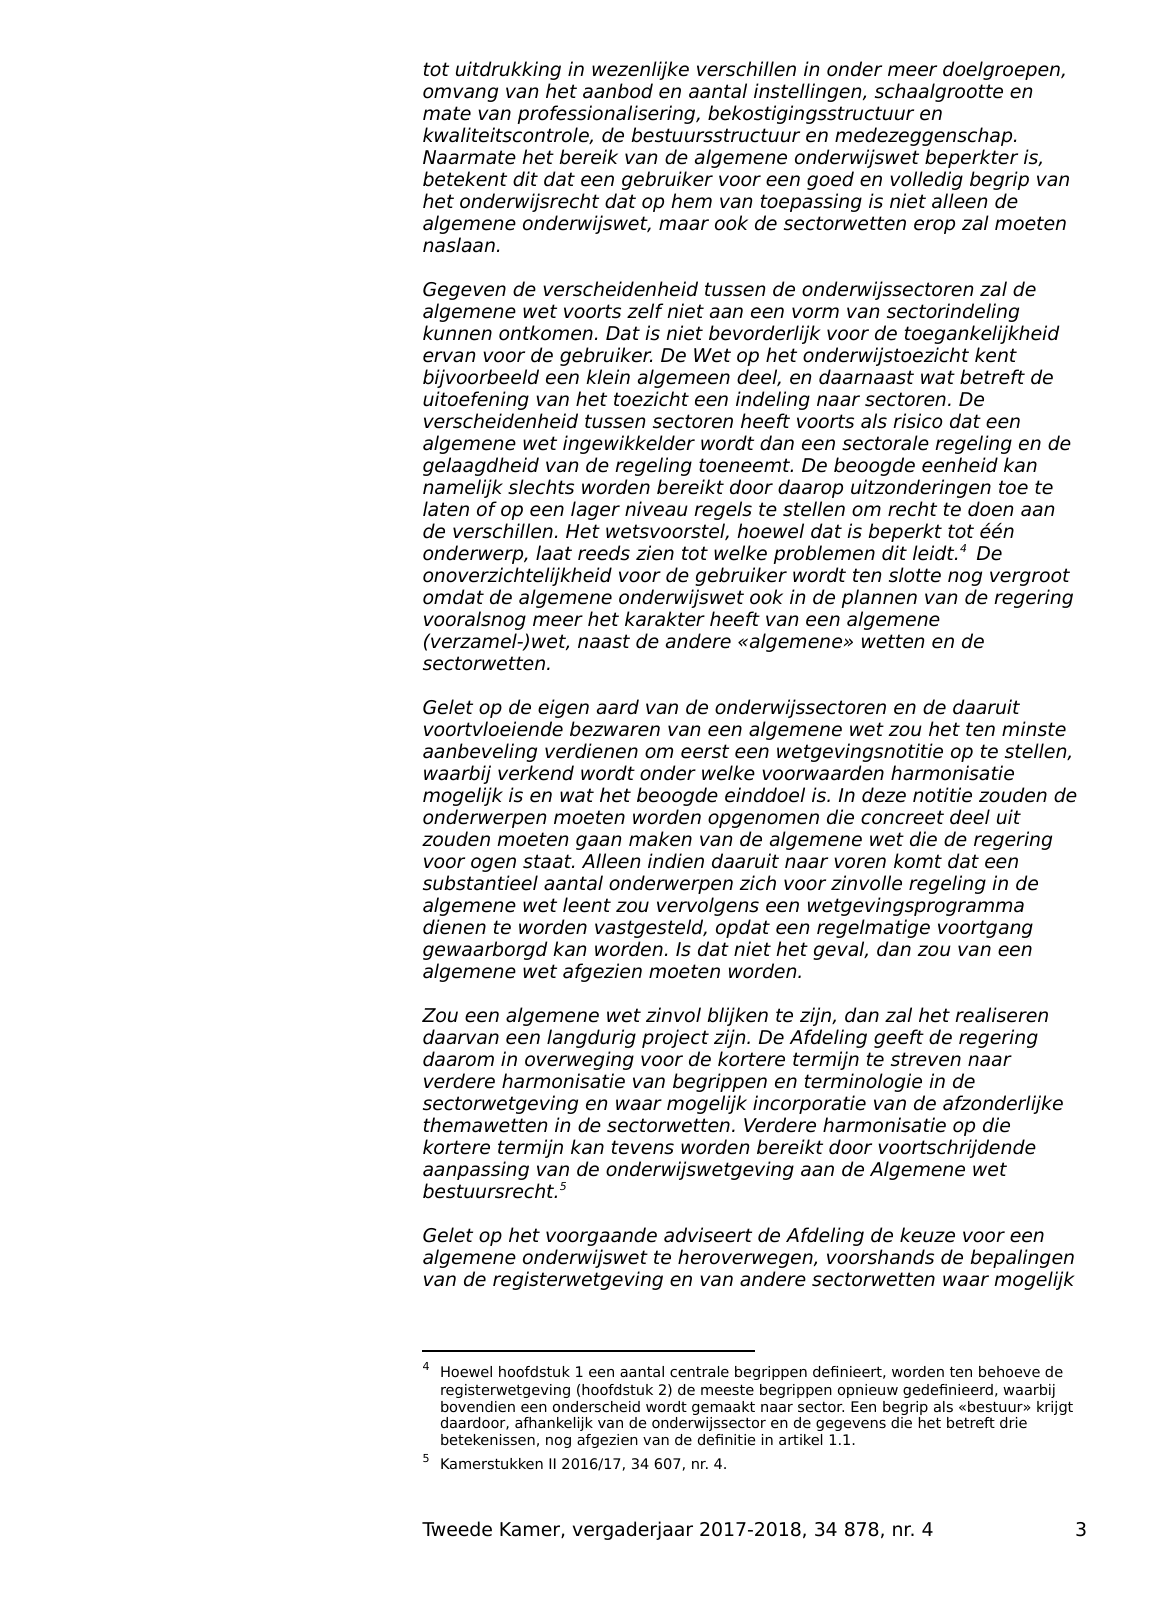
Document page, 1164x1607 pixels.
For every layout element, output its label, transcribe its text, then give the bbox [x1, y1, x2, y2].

text Gelet op het voorgaande adviseert de Afdeling de keuze voor een algemene onderwijswet te heroverwegen, voorshands de bepalingen van de registerwetgeving en van andere sectorwetten waar mogelijk [422, 1225, 1087, 1291]
text Gelet op de eigen aard van de onderwijssectoren en de daaruit voortvloeiende bezwaren van een algemene wet zou het ten minste aanbeveling verdienen om eerst een wetgevingsnotitie op te stellen, waarbij verkend wordt onder welke voorwaarden harmonisatie mogelijk is en wat het beoogde einddoel is. In deze notitie zouden de onderwerpen moeten worden opgenomen die concreet deel uit zouden moeten gaan maken van de algemene wet die de regering voor ogen staat. Alleen indien daaruit naar voren komt dat een substantieel aantal onderwerpen zich voor zinvolle regeling in de algemene wet leent zou vervolgens een wetgevingsprogramma dienen te worden vastgesteld, opdat een regelmatige voortgang gewaarborgd kan worden. Is dat niet het geval, dan zou van een algemene wet afgezien moeten worden. [422, 697, 1087, 983]
text Zou een algemene wet zinvol blijken te zijn, dan zal het realiseren daarvan een langdurig project zijn. De Afdeling geeft de regering daarom in overweging voor de kortere termijn te streven naar verdere harmonisatie van begrippen en terminologie in de sectorwetgeving en waar mogelijk incorporatie van de afzonderlijke themawetten in de sectorwetten. Verdere harmonisatie op die kortere termijn kan tevens worden bereikt door voortschrijdende aanpassing van de onderwijswetgeving aan de Algemene wet bestuursrecht. [422, 1005, 1087, 1203]
text tot uitdrukking in wezenlijke verschillen in onder meer doelgroepen, omvang van het aanbod en aantal instellingen, schaalgrootte en mate van professionalisering, bekostigingsstructuur en kwaliteitscontrole, de bestuursstructuur en medezeggenschap. Naarmate het bereik van de algemene onderwijswet beperkter is, betekent dit dat een gebruiker voor een goed en volledig begrip van het onderwijsrecht dat op hem van toepassing is niet alleen de algemene onderwijswet, maar ook de sectorwetten erop zal moeten naslaan. [422, 59, 1087, 257]
text Hoewel hoofdstuk 1 een aantal centrale begrippen definieert, worden ten behoeve de registerwetgeving (hoofdstuk 2) de meeste begrippen opnieuw gedefinieerd, waarbij bovendien een onderscheid wordt gemaakt naar sector. Een begrip als «bestuur» krijgt daardoor, afhankelijk van de onderwijssector en de gegevens die het betreft drie betekenissen, nog afgezien van de definitie in artikel 1.1. [422, 1360, 1087, 1449]
text Kamerstukken II 2016/17, 34 607, nr. 4. [422, 1452, 1087, 1474]
text Gegeven de verscheidenheid tussen de onderwijssectoren zal de algemene wet voorts zelf niet aan een vorm van sectorindeling kunnen ontkomen. Dat is niet bevorderlijk voor de toegankelijkheid ervan voor de gebruiker. De Wet op het onderwijstoezicht kent bijvoorbeeld een klein algemeen deel, en daarnaast wat betreft de uitoefening van het toezicht een indeling naar sectoren. De verscheidenheid tussen sectoren heeft voorts als risico dat een algemene wet ingewikkelder wordt dan een sectorale regeling en de gelaagdheid van de regeling toeneemt. De beoogde eenheid kan namelijk slechts worden bereikt door daarop uitzonderingen toe te laten of op een lager niveau regels te stellen om recht te doen aan de verschillen. Het wetsvoorstel, hoewel dat is beperkt tot één onderwerp, laat reeds zien tot welke problemen dit leidt. De onoverzichtelijkheid voor de gebruiker wordt ten slotte nog vergroot omdat de algemene onderwijswet ook in de plannen van de regering vooralsnog meer het karakter heeft van een algemene (verzamel-)wet, naast de andere «algemene» wetten en de sectorwetten. [422, 279, 1087, 675]
